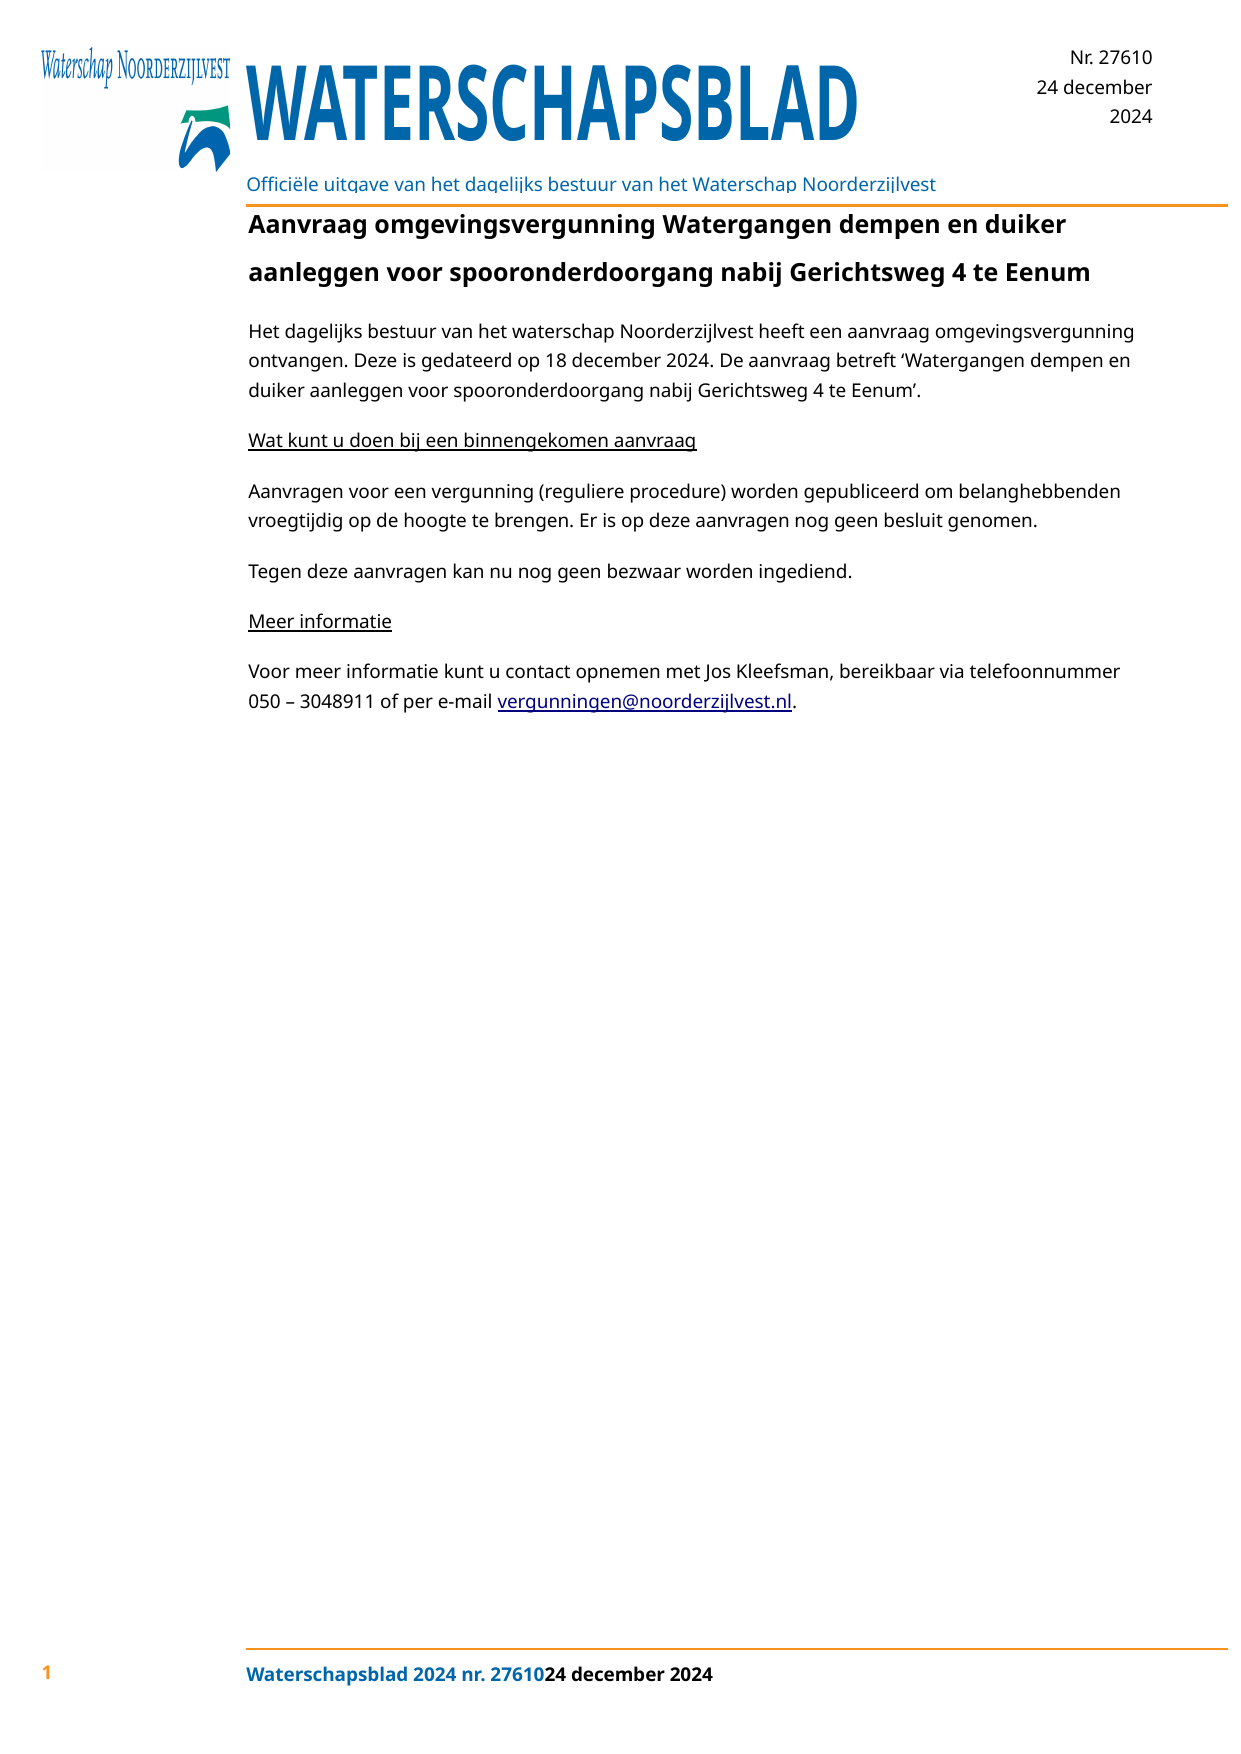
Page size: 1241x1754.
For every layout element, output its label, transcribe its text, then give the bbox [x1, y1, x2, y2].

text Aanvraag omgevingsvergunning Watergangen dempen en duiker aanleggen voor spooronderdoorgang nabij Gerichtsweg 4 te Eenum [248, 207, 1152, 288]
text Wat kunt u doen bij een binnengekomen aanvraag [248, 427, 1152, 453]
text Aanvragen voor een vergunning (reguliere procedure) worden gepubliceerd om belanghebbenden vroegtijdig op de hoogte te brengen. Er is op deze aanvragen nog geen besluit genomen. [248, 478, 1152, 533]
picture [41, 47, 231, 172]
text Het dagelijks bestuur van het waterschap Noorderzijlvest heeft een aanvraag omgevingsvergunning ontvangen. Deze is gedateerd op 18 december 2024. De aanvraag betreft ‘Watergangen dempen en duiker aanleggen voor spooronderdoorgang nabij Gerichtsweg 4 te Eenum’. [248, 318, 1152, 403]
text Voor meer informatie kunt u contact opnemen met Jos Kleefsman, bereikbaar via telefoonnummer 050 – 3048911 of per e-mail vergunningen@noorderzijlvest.nl. [248, 659, 1152, 714]
text Meer informatie [248, 608, 1152, 634]
text Tegen deze aanvragen kan nu nog geen bezwaar worden ingediend. [248, 558, 1152, 584]
